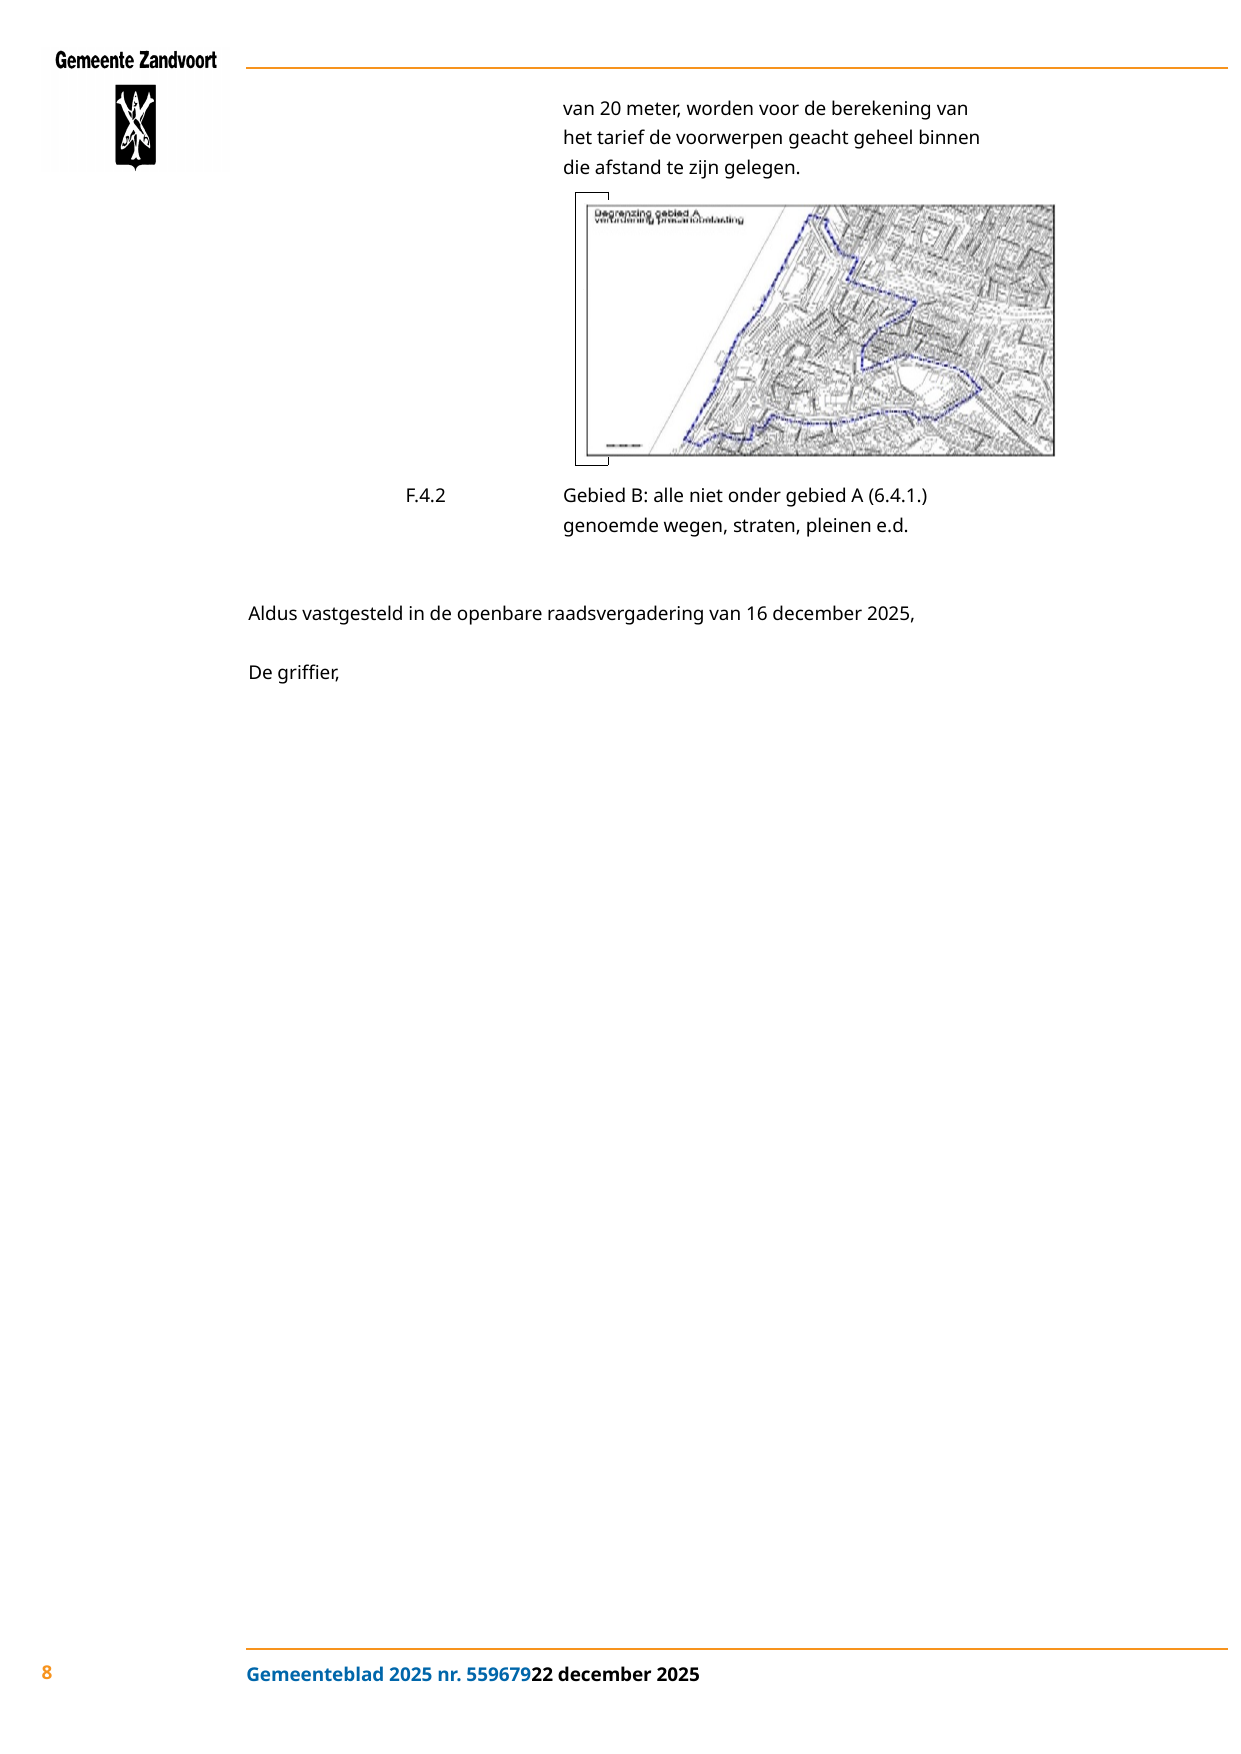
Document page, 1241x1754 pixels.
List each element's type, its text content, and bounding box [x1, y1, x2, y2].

table_cell [248, 95, 405, 180]
text De griffier, [248, 659, 1152, 685]
table_cell [248, 483, 405, 538]
table_cell [576, 193, 608, 465]
table_cell [405, 180, 563, 483]
table_cell van 20 meter, worden voor de berekening van het tarief de voorwerpen geacht geheel binnen die afstand te zijn gelegen. [563, 95, 994, 180]
table_cell [405, 95, 563, 180]
table_cell Gebied B: alle niet onder gebied A (6.4.1.) genoemde wegen, straten, pleinen e.d. [563, 483, 994, 538]
table_cell [563, 180, 994, 483]
table_cell [248, 180, 405, 483]
table_cell [994, 180, 1152, 483]
text Aldus vastgesteld in de openbare raadsvergadering van 16 december 2025, [248, 600, 1152, 626]
table_cell [994, 483, 1152, 538]
picture [41, 47, 231, 172]
table_cell [994, 95, 1152, 180]
table_cell F.4.2 [405, 483, 563, 538]
picture [583, 200, 1057, 457]
